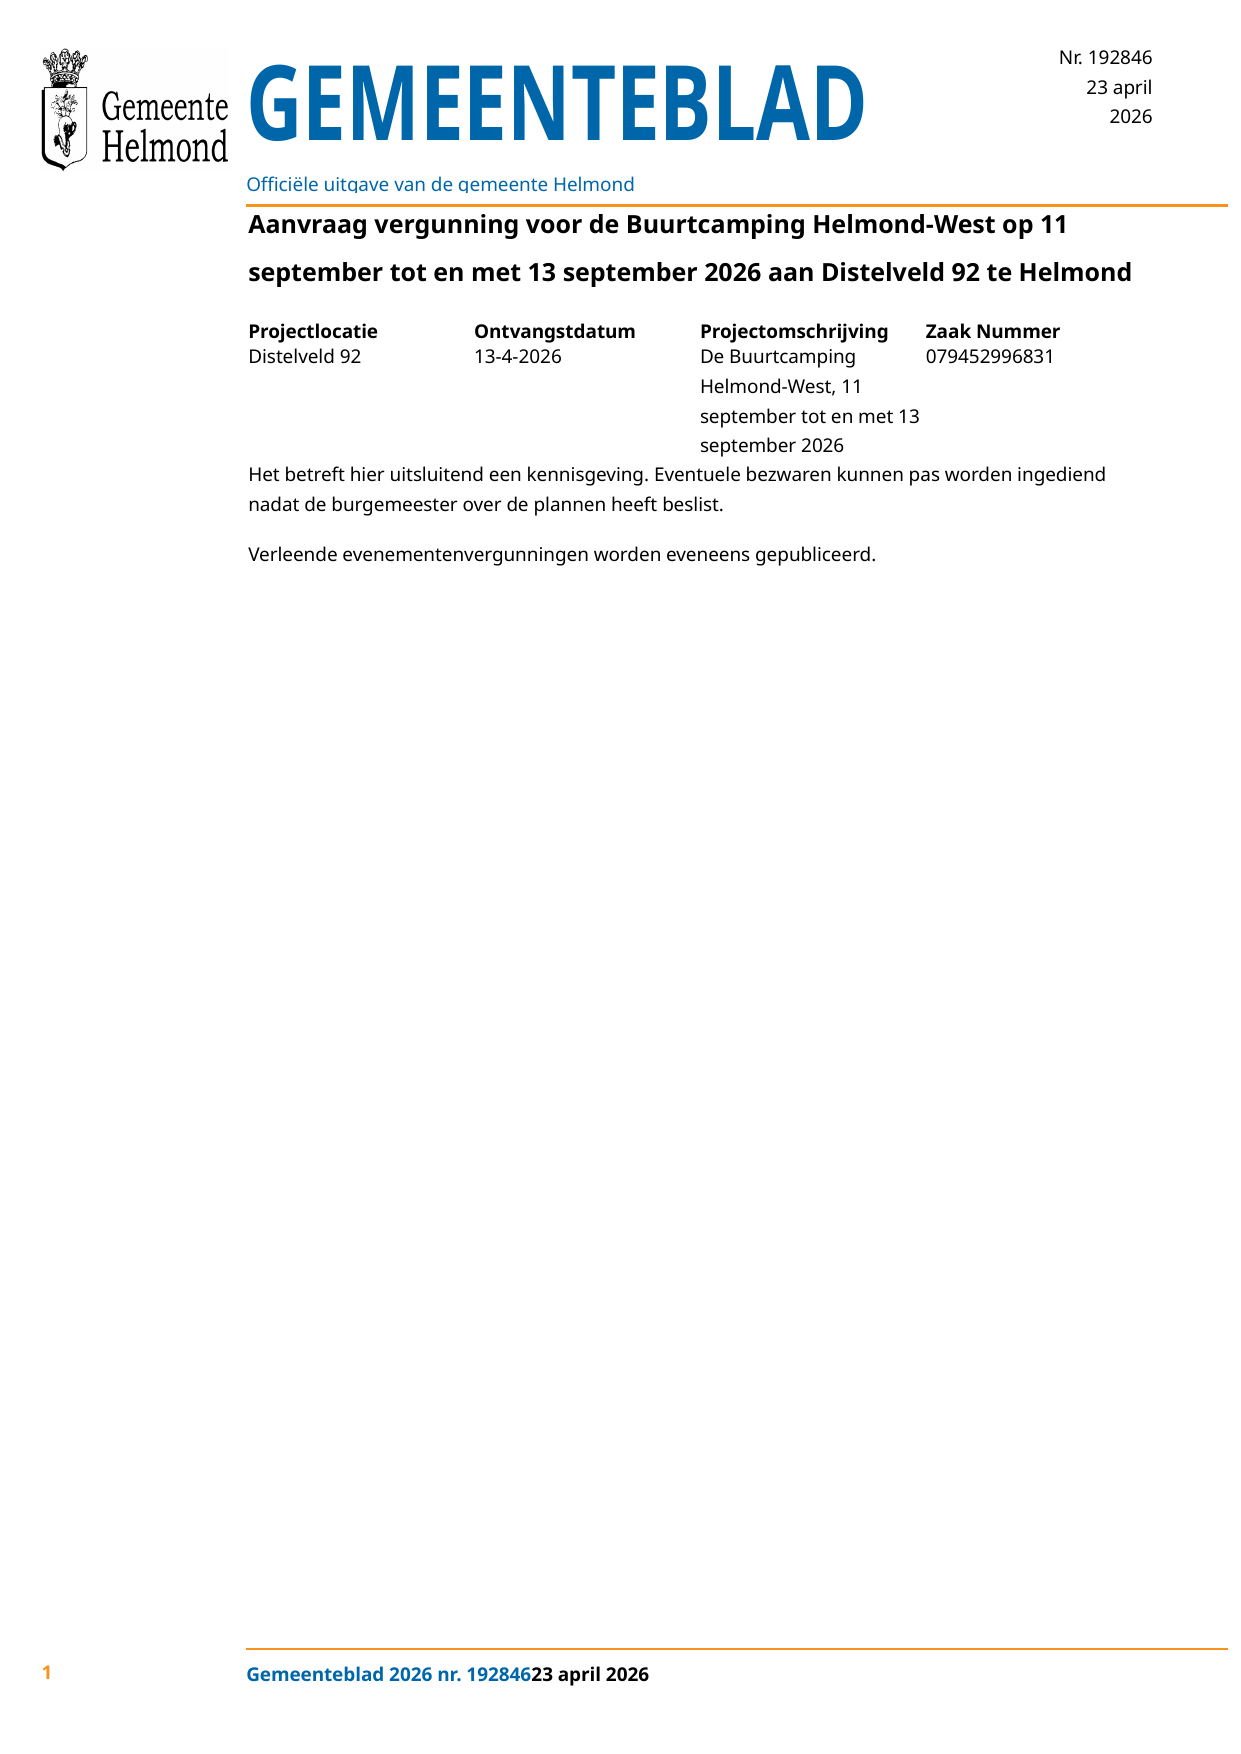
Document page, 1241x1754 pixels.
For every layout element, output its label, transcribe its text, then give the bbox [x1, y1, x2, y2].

table_cell De Buurtcamping Helmond-West, 11 september tot en met 13 september 2026 [700, 344, 926, 458]
table_header Ontvangstdatum [474, 318, 700, 344]
table_cell 079452996831 [926, 344, 1152, 458]
picture [41, 47, 231, 172]
table_header Projectlocatie [248, 318, 474, 344]
table_header Zaak Nummer [926, 318, 1152, 344]
table_header Projectomschrijving [700, 318, 926, 344]
text Het betreft hier uitsluitend een kennisgeving. Eventuele bezwaren kunnen pas worden ingediend nadat de burgemeester over de plannen heeft beslist. [248, 461, 1152, 517]
text Aanvraag vergunning voor de Buurtcamping Helmond-West op 11 september tot en met 13 september 2026 aan Distelveld 92 te Helmond [248, 207, 1152, 288]
table_cell 13-4-2026 [474, 344, 700, 458]
table_cell Distelveld 92 [248, 344, 474, 458]
text Verleende evenementenvergunningen worden eveneens gepubliceerd. [248, 541, 1152, 567]
